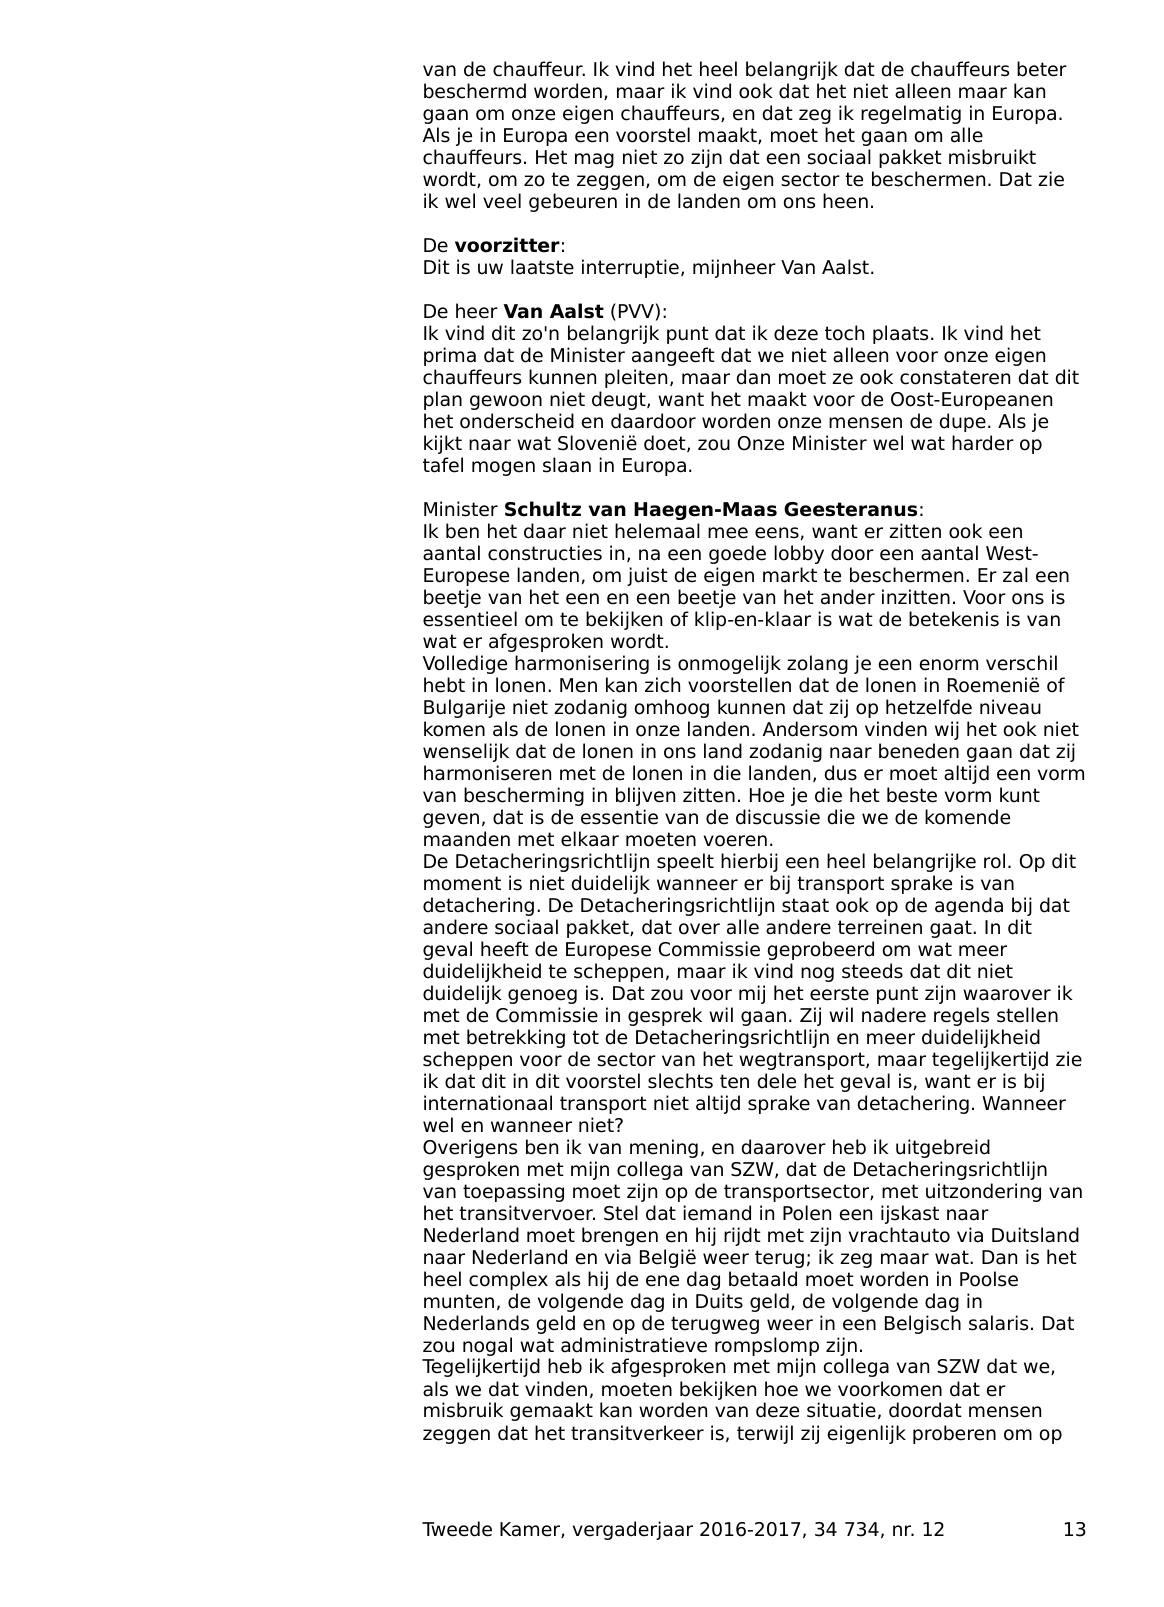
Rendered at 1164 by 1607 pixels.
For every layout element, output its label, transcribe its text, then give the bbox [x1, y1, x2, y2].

text De heer Van Aalst (PVV): [422, 301, 1087, 323]
text Ik vind dit zo'n belangrijk punt dat ik deze toch plaats. Ik vind het prima dat de Minister aangeeft dat we niet alleen voor onze eigen chauffeurs kunnen pleiten, maar dan moet ze ook constateren dat dit plan gewoon niet deugt, want het maakt voor de Oost-Europeanen het onderscheid en daardoor worden onze mensen de dupe. Als je kijkt naar wat Slovenië doet, zou Onze Minister wel wat harder op tafel mogen slaan in Europa. [422, 323, 1087, 477]
text Minister Schultz van Haegen-Maas Geesteranus: [422, 499, 1087, 521]
text De Detacheringsrichtlijn speelt hierbij een heel belangrijke rol. Op dit moment is niet duidelijk wanneer er bij transport sprake is van detachering. De Detacheringsrichtlijn staat ook op de agenda bij dat andere sociaal pakket, dat over alle andere terreinen gaat. In dit geval heeft de Europese Commissie geprobeerd om wat meer duidelijkheid te scheppen, maar ik vind nog steeds dat dit niet duidelijk genoeg is. Dat zou voor mij het eerste punt zijn waarover ik met de Commissie in gesprek wil gaan. Zij wil nadere regels stellen met betrekking tot de Detacheringsrichtlijn en meer duidelijkheid scheppen voor de sector van het wegtransport, maar tegelijkertijd zie ik dat dit in dit voorstel slechts ten dele het geval is, want er is bij internationaal transport niet altijd sprake van detachering. Wanneer wel en wanneer niet? [422, 851, 1087, 1137]
text Dit is uw laatste interruptie, mijnheer Van Aalst. [422, 257, 1087, 279]
text Ik ben het daar niet helemaal mee eens, want er zitten ook een aantal constructies in, na een goede lobby door een aantal West-Europese landen, om juist de eigen markt te beschermen. Er zal een beetje van het een en een beetje van het ander inzitten. Voor ons is essentieel om te bekijken of klip-en-klaar is wat de betekenis is van wat er afgesproken wordt. [422, 521, 1087, 653]
text De voorzitter: [422, 235, 1087, 257]
text Overigens ben ik van mening, en daarover heb ik uitgebreid gesproken met mijn collega van SZW, dat de Detacheringsrichtlijn van toepassing moet zijn op de transportsector, met uitzondering van het transitvervoer. Stel dat iemand in Polen een ijskast naar Nederland moet brengen en hij rijdt met zijn vrachtauto via Duitsland naar Nederland en via België weer terug; ik zeg maar wat. Dan is het heel complex als hij de ene dag betaald moet worden in Poolse munten, de volgende dag in Duits geld, de volgende dag in Nederlands geld en op de terugweg weer in een Belgisch salaris. Dat zou nogal wat administratieve rompslomp zijn. [422, 1137, 1087, 1356]
text Volledige harmonisering is onmogelijk zolang je een enorm verschil hebt in lonen. Men kan zich voorstellen dat de lonen in Roemenië of Bulgarije niet zodanig omhoog kunnen dat zij op hetzelfde niveau komen als de lonen in onze landen. Andersom vinden wij het ook niet wenselijk dat de lonen in ons land zodanig naar beneden gaan dat zij harmoniseren met de lonen in die landen, dus er moet altijd een vorm van bescherming in blijven zitten. Hoe je die het beste vorm kunt geven, dat is de essentie van de discussie die we de komende maanden met elkaar moeten voeren. [422, 653, 1087, 851]
text van de chauffeur. Ik vind het heel belangrijk dat de chauffeurs beter beschermd worden, maar ik vind ook dat het niet alleen maar kan gaan om onze eigen chauffeurs, en dat zeg ik regelmatig in Europa. Als je in Europa een voorstel maakt, moet het gaan om alle chauffeurs. Het mag niet zo zijn dat een sociaal pakket misbruikt wordt, om zo te zeggen, om de eigen sector te beschermen. Dat zie ik wel veel gebeuren in de landen om ons heen. [422, 59, 1087, 213]
text Tegelijkertijd heb ik afgesproken met mijn collega van SZW dat we, als we dat vinden, moeten bekijken hoe we voorkomen dat er misbruik gemaakt kan worden van deze situatie, doordat mensen zeggen dat het transitverkeer is, terwijl zij eigenlijk proberen om op [422, 1356, 1087, 1444]
